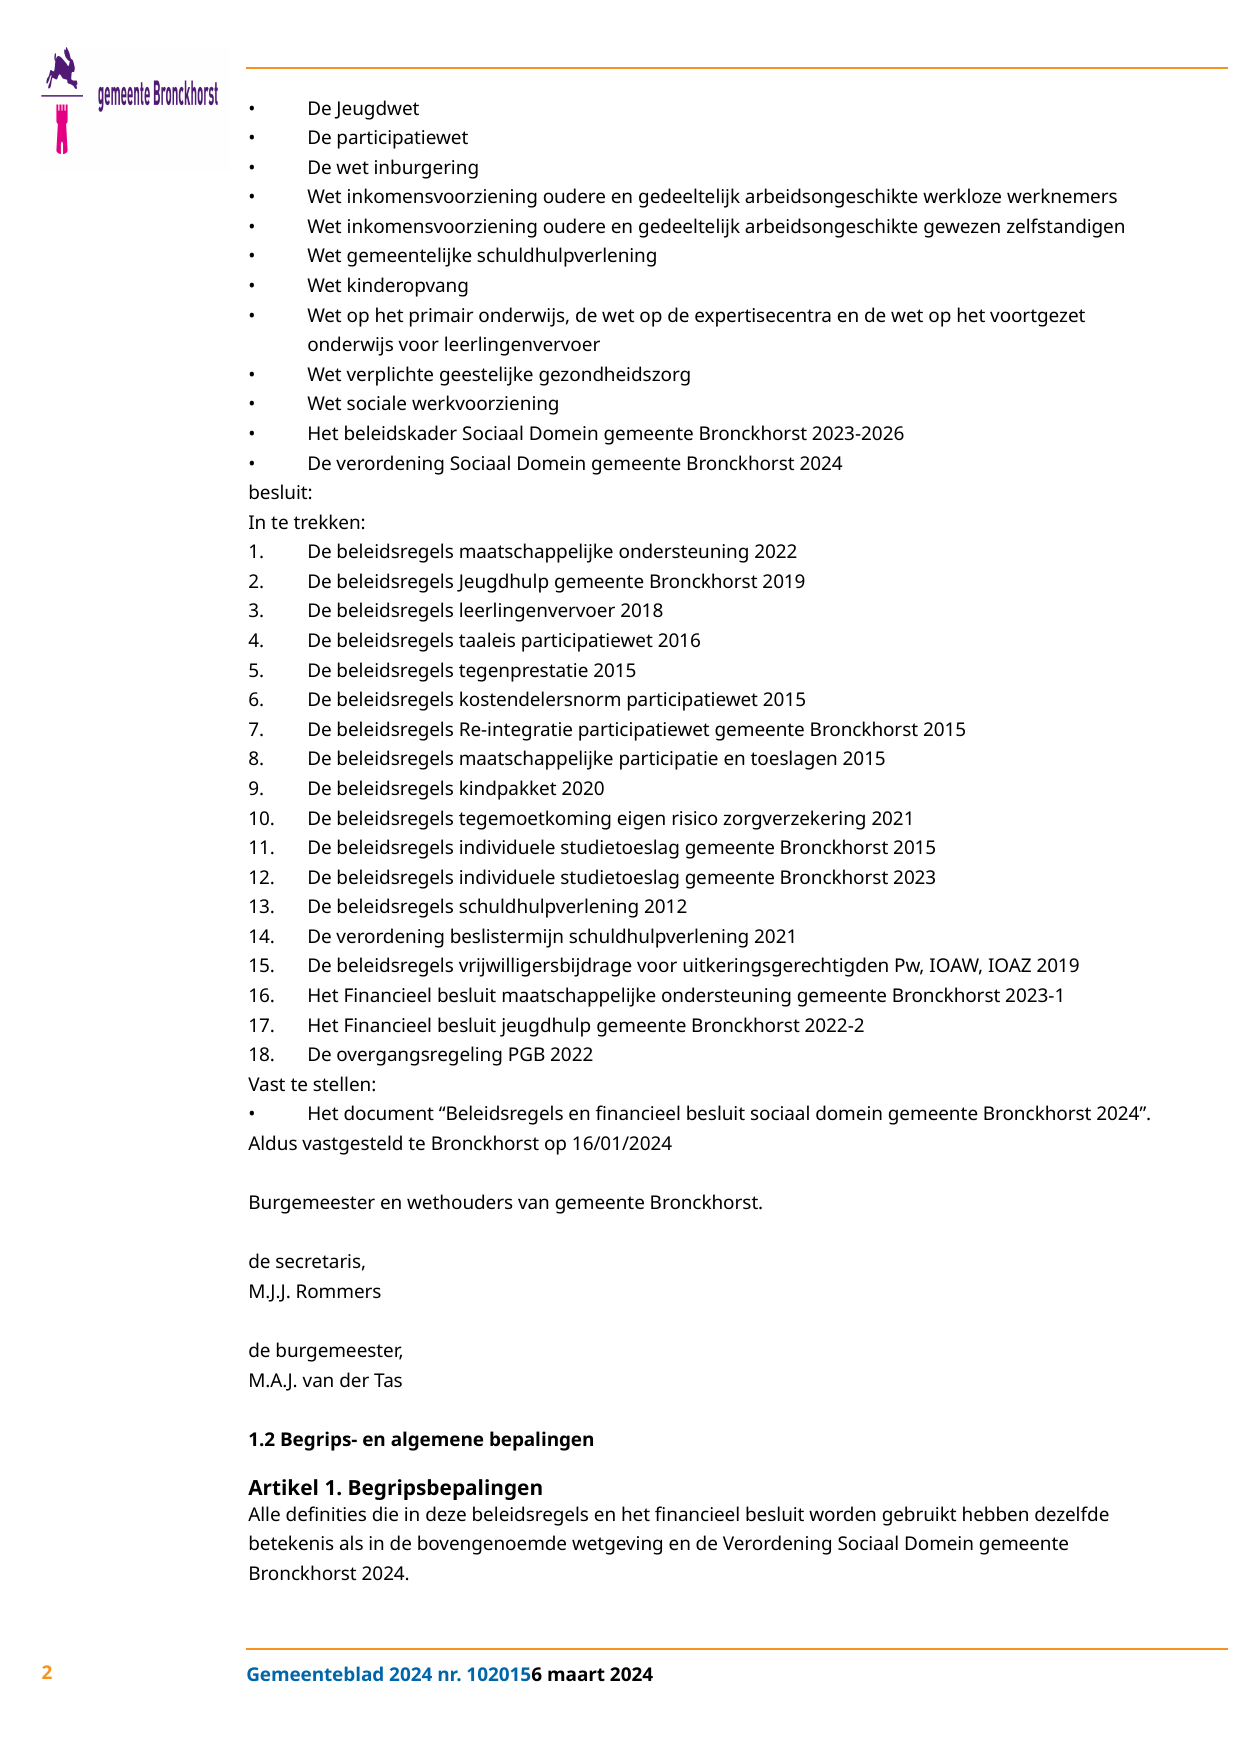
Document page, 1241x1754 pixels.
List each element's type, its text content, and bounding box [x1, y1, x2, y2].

list Wet sociale werkvoorziening [248, 391, 1152, 416]
list Wet op het primair onderwijs, de wet op de expertisecentra en de wet op het voortgezet onderwijs voor leerlingenvervoer [248, 302, 1152, 357]
list Het beleidskader Sociaal Domein gemeente Bronckhorst 2023-2026 [248, 420, 1152, 446]
list Wet inkomensvoorziening oudere en gedeeltelijk arbeidsongeschikte gewezen zelfstandigen [248, 213, 1152, 239]
text Burgemeester en wethouders van gemeente Bronckhorst. [248, 1189, 1152, 1215]
text Vast te stellen: [248, 1071, 1152, 1097]
list Wet kinderopvang [248, 272, 1152, 298]
list Wet verplichte geestelijke gezondheidszorg [248, 361, 1152, 387]
list Wet gemeentelijke schuldhulpverlening [248, 243, 1152, 268]
list De beleidsregels schuldhulpverlening 2012 [248, 893, 1152, 919]
text 1.2 Begrips- en algemene bepalingen [248, 1426, 1152, 1452]
text M.J.J. Rommers [248, 1278, 1152, 1304]
list De beleidsregels individuele studietoeslag gemeente Bronckhorst 2023 [248, 864, 1152, 890]
list De wet inburgering [248, 154, 1152, 180]
list De beleidsregels taaleis participatiewet 2016 [248, 627, 1152, 653]
picture [41, 47, 231, 172]
list De beleidsregels kindpakket 2020 [248, 775, 1152, 801]
text Artikel 1. Begripsbepalingen [248, 1473, 1152, 1501]
list De beleidsregels individuele studietoeslag gemeente Bronckhorst 2015 [248, 834, 1152, 860]
list De verordening beslistermijn schuldhulpverlening 2021 [248, 923, 1152, 949]
list De overgangsregeling PGB 2022 [248, 1041, 1152, 1067]
list De verordening Sociaal Domein gemeente Bronckhorst 2024 [248, 450, 1152, 476]
list Het document “Beleidsregels en financieel besluit sociaal domein gemeente Bronckhorst 2024”. [248, 1101, 1152, 1126]
list De beleidsregels leerlingenvervoer 2018 [248, 598, 1152, 623]
list De beleidsregels tegemoetkoming eigen risico zorgverzekering 2021 [248, 805, 1152, 831]
list De beleidsregels Re-integratie participatiewet gemeente Bronckhorst 2015 [248, 716, 1152, 742]
text besluit: [248, 479, 1152, 505]
list De beleidsregels tegenprestatie 2015 [248, 657, 1152, 683]
list De beleidsregels Jeugdhulp gemeente Bronckhorst 2019 [248, 568, 1152, 594]
text de secretaris, [248, 1248, 1152, 1274]
text Aldus vastgesteld te Bronckhorst op 16/01/2024 [248, 1130, 1152, 1156]
list Wet inkomensvoorziening oudere en gedeeltelijk arbeidsongeschikte werkloze werknemers [248, 183, 1152, 209]
list De beleidsregels kostendelersnorm participatiewet 2015 [248, 686, 1152, 712]
list De beleidsregels maatschappelijke participatie en toeslagen 2015 [248, 746, 1152, 771]
list Het Financieel besluit maatschappelijke ondersteuning gemeente Bronckhorst 2023-1 [248, 982, 1152, 1008]
text In te trekken: [248, 509, 1152, 535]
text M.A.J. van der Tas [248, 1367, 1152, 1393]
list De Jeugdwet [248, 95, 1152, 121]
list De beleidsregels maatschappelijke ondersteuning 2022 [248, 538, 1152, 564]
text de burgemeester, [248, 1337, 1152, 1363]
list De beleidsregels vrijwilligersbijdrage voor uitkeringsgerechtigden Pw, IOAW, IOAZ 2019 [248, 953, 1152, 978]
list Het Financieel besluit jeugdhulp gemeente Bronckhorst 2022-2 [248, 1012, 1152, 1038]
list De participatiewet [248, 124, 1152, 150]
text Alle definities die in deze beleidsregels en het financieel besluit worden gebruikt hebben dezelfde betekenis als in de bovengenoemde wetgeving en de Verordening Sociaal Domein gemeente Bronckhorst 2024. [248, 1501, 1152, 1586]
